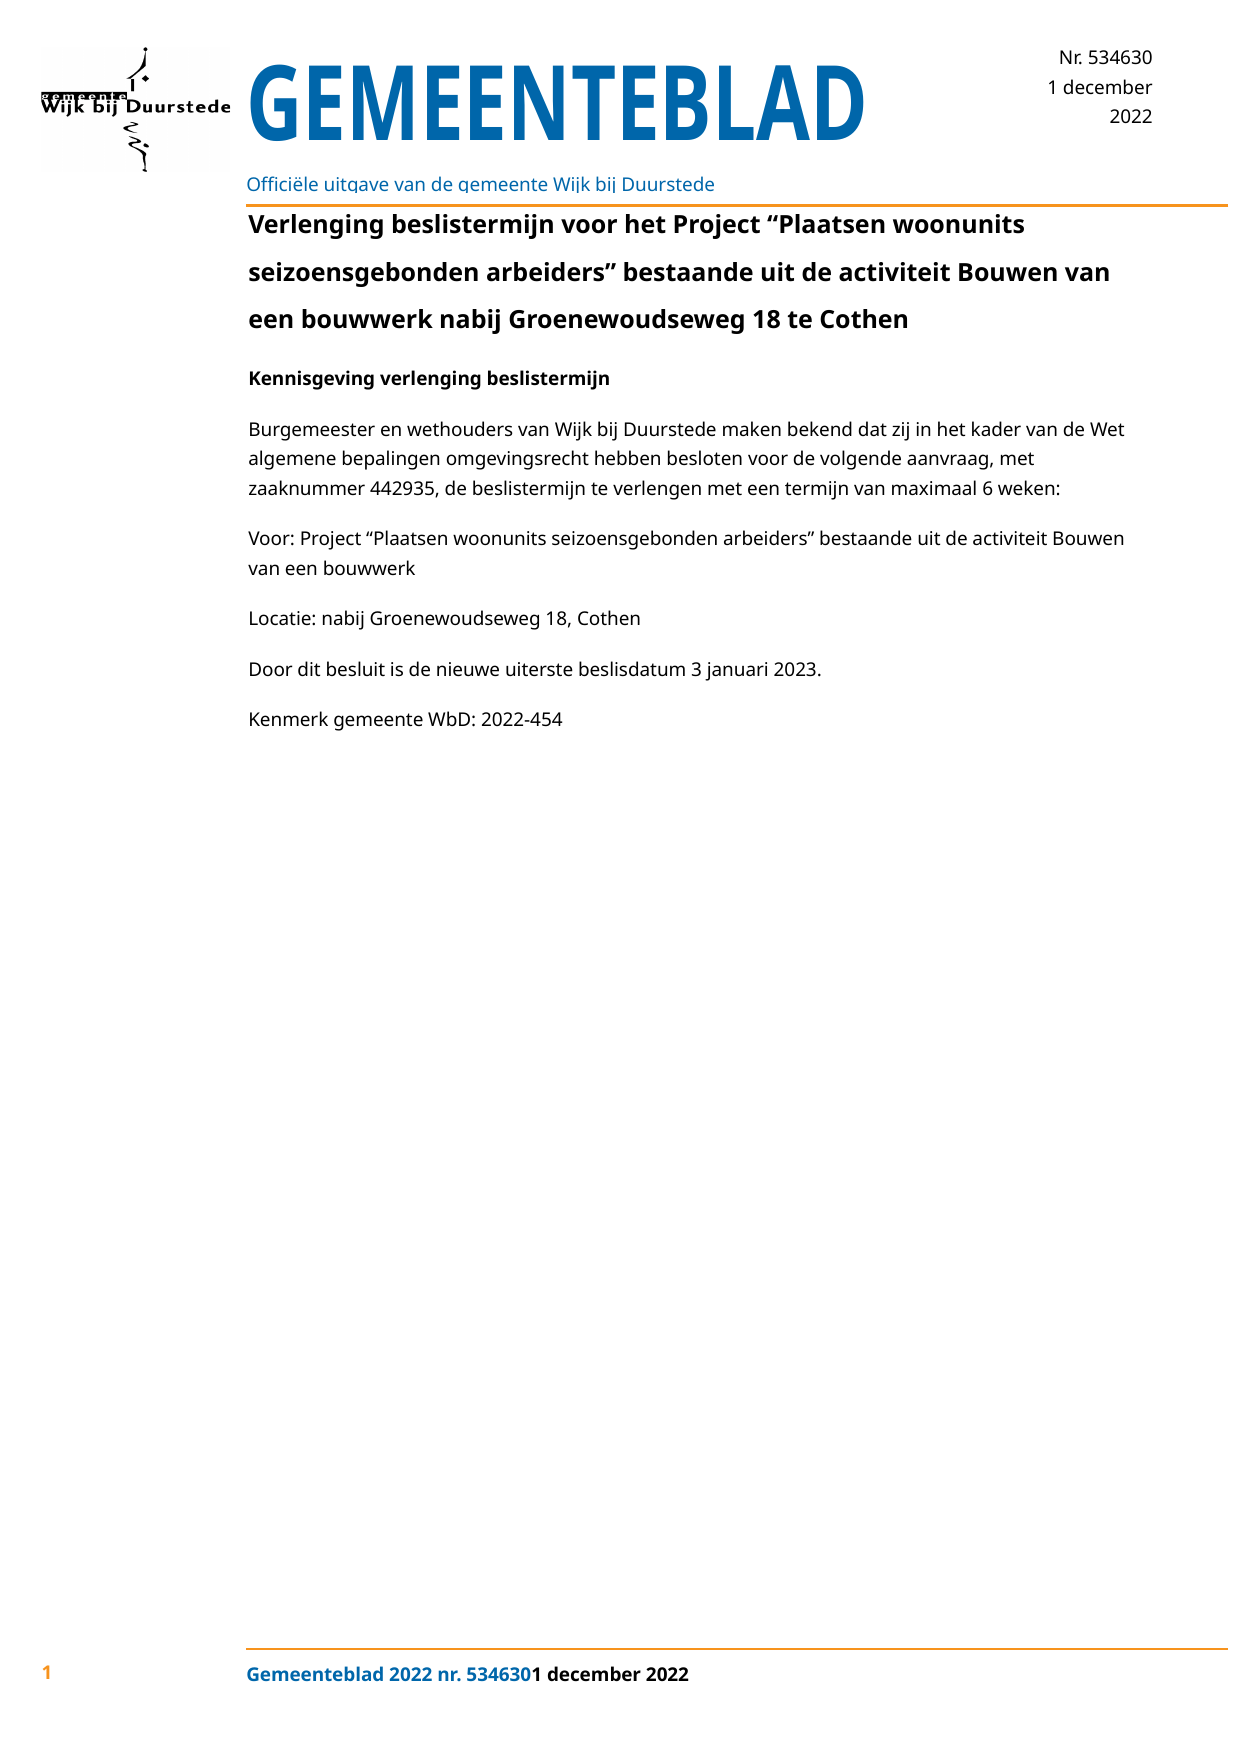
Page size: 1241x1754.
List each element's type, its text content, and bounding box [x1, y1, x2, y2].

text Verlenging beslistermijn voor het Project “Plaatsen woonunits seizoensgebonden arbeiders” bestaande uit de activiteit Bouwen van een bouwwerk nabij Groenewoudseweg 18 te Cothen [248, 207, 1152, 336]
text Kennisgeving verlenging beslistermijn [248, 366, 1152, 391]
picture [41, 47, 231, 172]
text Locatie: nabij Groenewoudseweg 18, Cothen [248, 606, 1152, 631]
text Burgemeester en wethouders van Wijk bij Duurstede maken bekend dat zij in het kader van de Wet algemene bepalingen omgevingsrecht hebben besloten voor de volgende aanvraag, met zaaknummer 442935, de beslistermijn te verlengen met een termijn van maximaal 6 weken: [248, 416, 1152, 501]
text Door dit besluit is de nieuwe uiterste beslisdatum 3 januari 2023. [248, 656, 1152, 682]
text Voor: Project “Plaatsen woonunits seizoensgebonden arbeiders” bestaande uit de activiteit Bouwen van een bouwwerk [248, 526, 1152, 581]
text Kenmerk gemeente WbD: 2022-454 [248, 706, 1152, 732]
